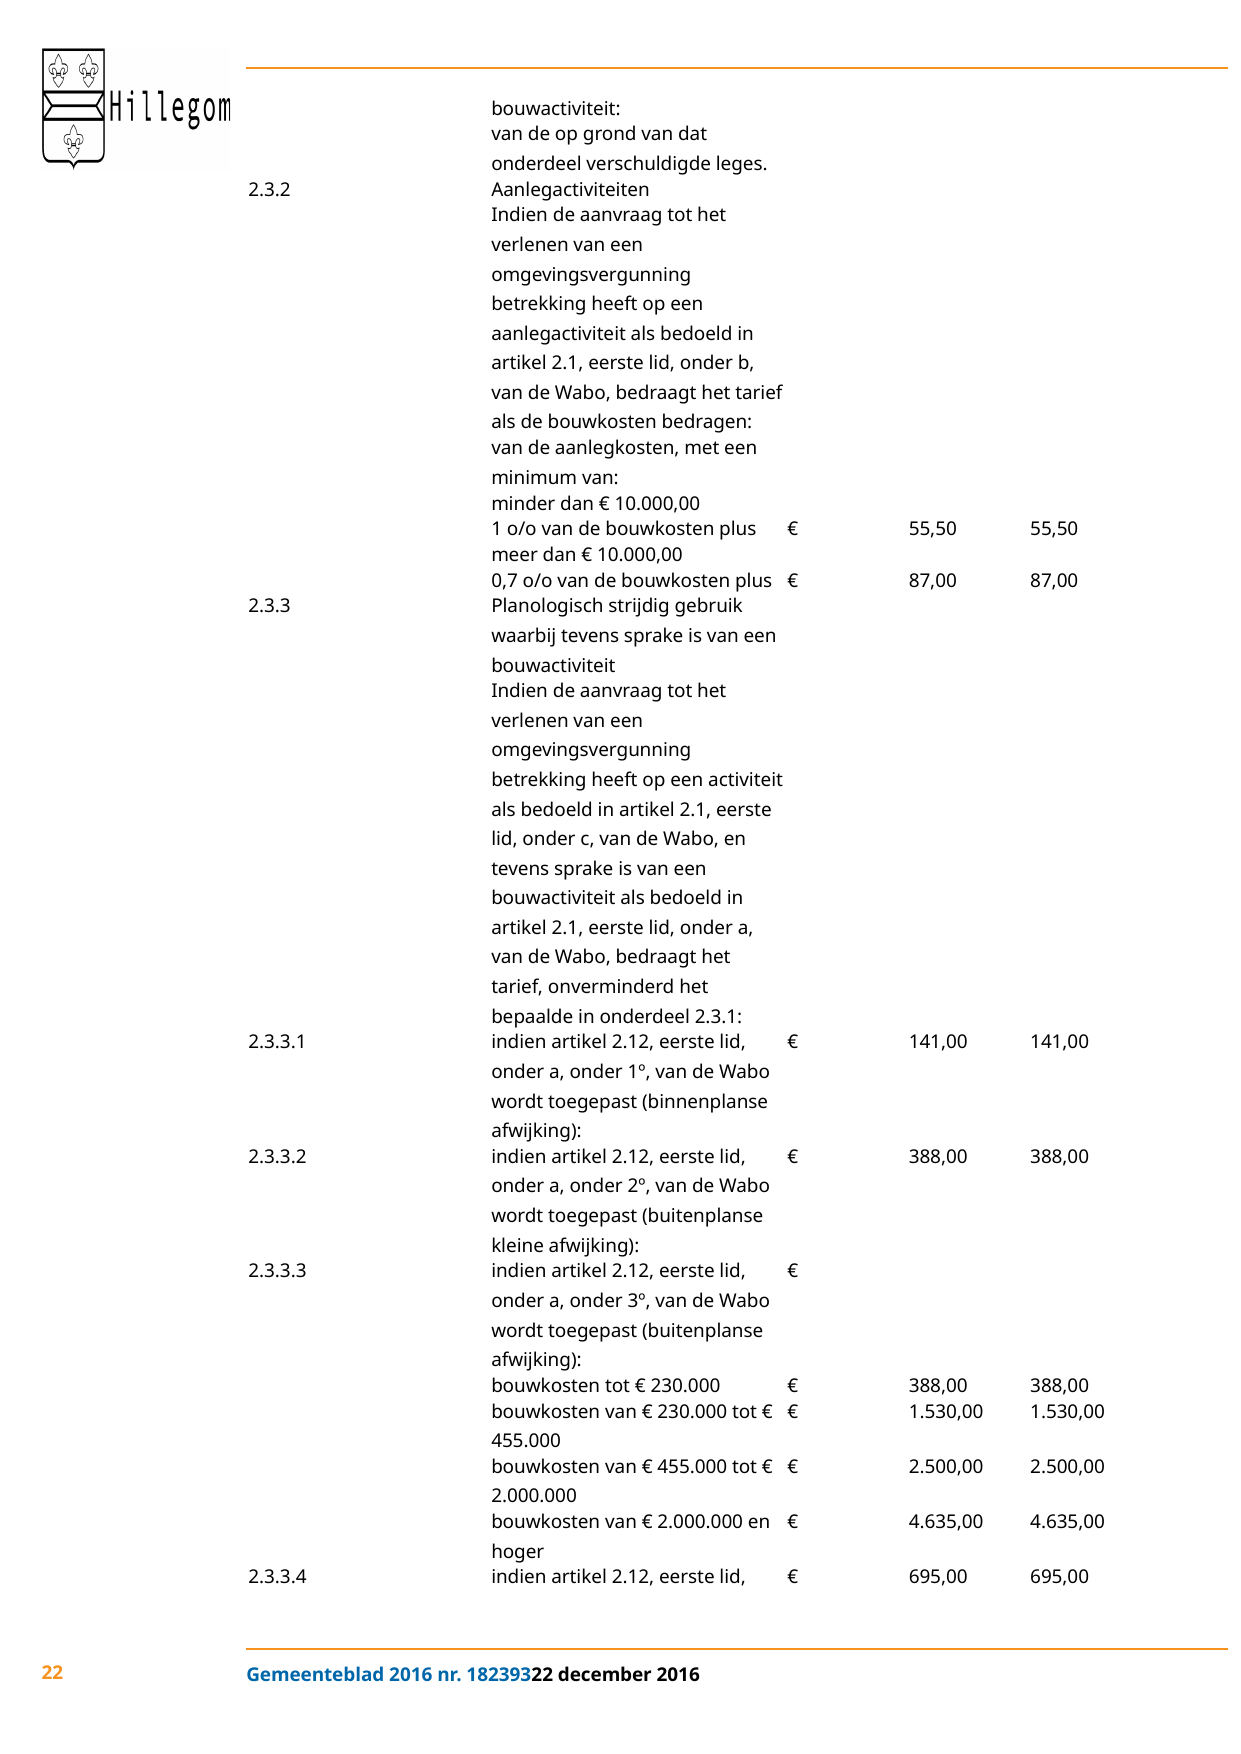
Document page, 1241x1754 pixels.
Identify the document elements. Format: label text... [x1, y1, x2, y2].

table_cell € [787, 1372, 908, 1398]
table_cell [248, 541, 491, 567]
table_cell [787, 490, 908, 515]
table_cell bouwkosten van € 230.000 tot € 455.000 [491, 1398, 787, 1453]
table_cell bouwactiviteit: [491, 95, 787, 121]
table_cell [1030, 95, 1152, 121]
table_cell [909, 202, 1030, 434]
table_cell € [787, 1029, 908, 1143]
table_cell van de op grond van dat onderdeel verschuldigde leges. [491, 121, 787, 176]
table_cell Indien de aanvraag tot het verlenen van een omgevingsvergunning betrekking heeft op een activiteit als bedoeld in artikel 2.1, eerste lid, onder c, van de Wabo, en tevens sprake is van een bouwactiviteit als bedoeld in artikel 2.1, eerste lid, onder a, van de Wabo, bedraagt het tarief, onverminderd het bepaalde in onderdeel 2.3.1: [491, 678, 787, 1029]
table_cell [787, 678, 908, 1029]
table_cell [787, 121, 908, 176]
table_cell [787, 434, 908, 490]
table_cell [248, 95, 491, 121]
table_cell [909, 1258, 1030, 1372]
table_cell indien artikel 2.12, eerste lid, [491, 1564, 787, 1589]
table_cell indien artikel 2.12, eerste lid, onder a, onder 1º, van de Wabo wordt toegepast (binnenplanse afwijking): [491, 1029, 787, 1143]
table_cell [1030, 490, 1152, 515]
table_cell 695,00 [909, 1564, 1030, 1589]
table_cell [248, 121, 491, 176]
table_cell € [787, 1509, 908, 1564]
picture [41, 47, 231, 172]
table_cell bouwkosten van € 2.000.000 en hoger [491, 1509, 787, 1564]
table_cell 55,50 [1030, 515, 1152, 541]
table_cell 388,00 [909, 1143, 1030, 1258]
table_cell 4.635,00 [909, 1509, 1030, 1564]
table_cell [909, 678, 1030, 1029]
table_cell € [787, 1143, 908, 1258]
table_cell 2.3.3.4 [248, 1564, 491, 1589]
table_cell [787, 541, 908, 567]
table_cell [909, 593, 1030, 677]
table_cell [787, 202, 908, 434]
table_cell indien artikel 2.12, eerste lid, onder a, onder 3º, van de Wabo wordt toegepast (buitenplanse afwijking): [491, 1258, 787, 1372]
table_cell € [787, 1453, 908, 1508]
table_cell [248, 1398, 491, 1453]
table_cell [248, 434, 491, 490]
table_cell € [787, 1398, 908, 1453]
table_cell 141,00 [909, 1029, 1030, 1143]
table_cell 2.3.3.1 [248, 1029, 491, 1143]
table_cell 2.3.3.2 [248, 1143, 491, 1258]
table_cell [1030, 202, 1152, 434]
table_cell indien artikel 2.12, eerste lid, onder a, onder 2º, van de Wabo wordt toegepast (buitenplanse kleine afwijking): [491, 1143, 787, 1258]
table_cell bouwkosten van € 455.000 tot € 2.000.000 [491, 1453, 787, 1508]
table_cell [1030, 121, 1152, 176]
table_cell 388,00 [1030, 1372, 1152, 1398]
table_cell [1030, 1258, 1152, 1372]
table_cell 1 o/o van de bouwkosten plus [491, 515, 787, 541]
table_cell 1.530,00 [1030, 1398, 1152, 1453]
table_cell minder dan € 10.000,00 [491, 490, 787, 515]
table_cell 87,00 [1030, 567, 1152, 593]
table_cell [909, 541, 1030, 567]
table_cell [909, 434, 1030, 490]
table_cell 55,50 [909, 515, 1030, 541]
table_cell € [787, 1258, 908, 1372]
table_cell 388,00 [1030, 1143, 1152, 1258]
table_cell [909, 176, 1030, 202]
table_cell [1030, 593, 1152, 677]
table_cell 2.500,00 [1030, 1453, 1152, 1508]
table_cell Aanlegactiviteiten [491, 176, 787, 202]
table_cell 2.3.3 [248, 593, 491, 677]
table_cell [248, 202, 491, 434]
table_cell bouwkosten tot € 230.000 [491, 1372, 787, 1398]
table_cell [248, 678, 491, 1029]
table_cell 87,00 [909, 567, 1030, 593]
table_cell [248, 1453, 491, 1508]
table_cell € [787, 515, 908, 541]
table_cell [909, 121, 1030, 176]
table_cell [909, 490, 1030, 515]
table_cell Indien de aanvraag tot het verlenen van een omgevingsvergunning betrekking heeft op een aanlegactiviteit als bedoeld in artikel 2.1, eerste lid, onder b, van de Wabo, bedraagt het tarief als de bouwkosten bedragen: [491, 202, 787, 434]
table_cell van de aanlegkosten, met een minimum van: [491, 434, 787, 490]
table_cell 141,00 [1030, 1029, 1152, 1143]
table_cell [787, 176, 908, 202]
table_cell [1030, 434, 1152, 490]
table_cell [787, 95, 908, 121]
table_cell 2.3.2 [248, 176, 491, 202]
table_cell [248, 515, 491, 541]
table_cell 388,00 [909, 1372, 1030, 1398]
table_cell € [787, 567, 908, 593]
table_cell 1.530,00 [909, 1398, 1030, 1453]
table_cell meer dan € 10.000,00 [491, 541, 787, 567]
table_cell [248, 567, 491, 593]
table_cell Planologisch strijdig gebruik waarbij tevens sprake is van een bouwactiviteit [491, 593, 787, 677]
table_cell [909, 95, 1030, 121]
table_cell [1030, 176, 1152, 202]
table_cell 695,00 [1030, 1564, 1152, 1589]
table_cell [248, 1372, 491, 1398]
table_cell [1030, 678, 1152, 1029]
table_cell 2.3.3.3 [248, 1258, 491, 1372]
table_cell 2.500,00 [909, 1453, 1030, 1508]
table_cell 4.635,00 [1030, 1509, 1152, 1564]
table_cell [1030, 541, 1152, 567]
table_cell [787, 593, 908, 677]
table_cell [248, 1509, 491, 1564]
table_cell € [787, 1564, 908, 1589]
table_cell [248, 490, 491, 515]
table_cell 0,7 o/o van de bouwkosten plus [491, 567, 787, 593]
